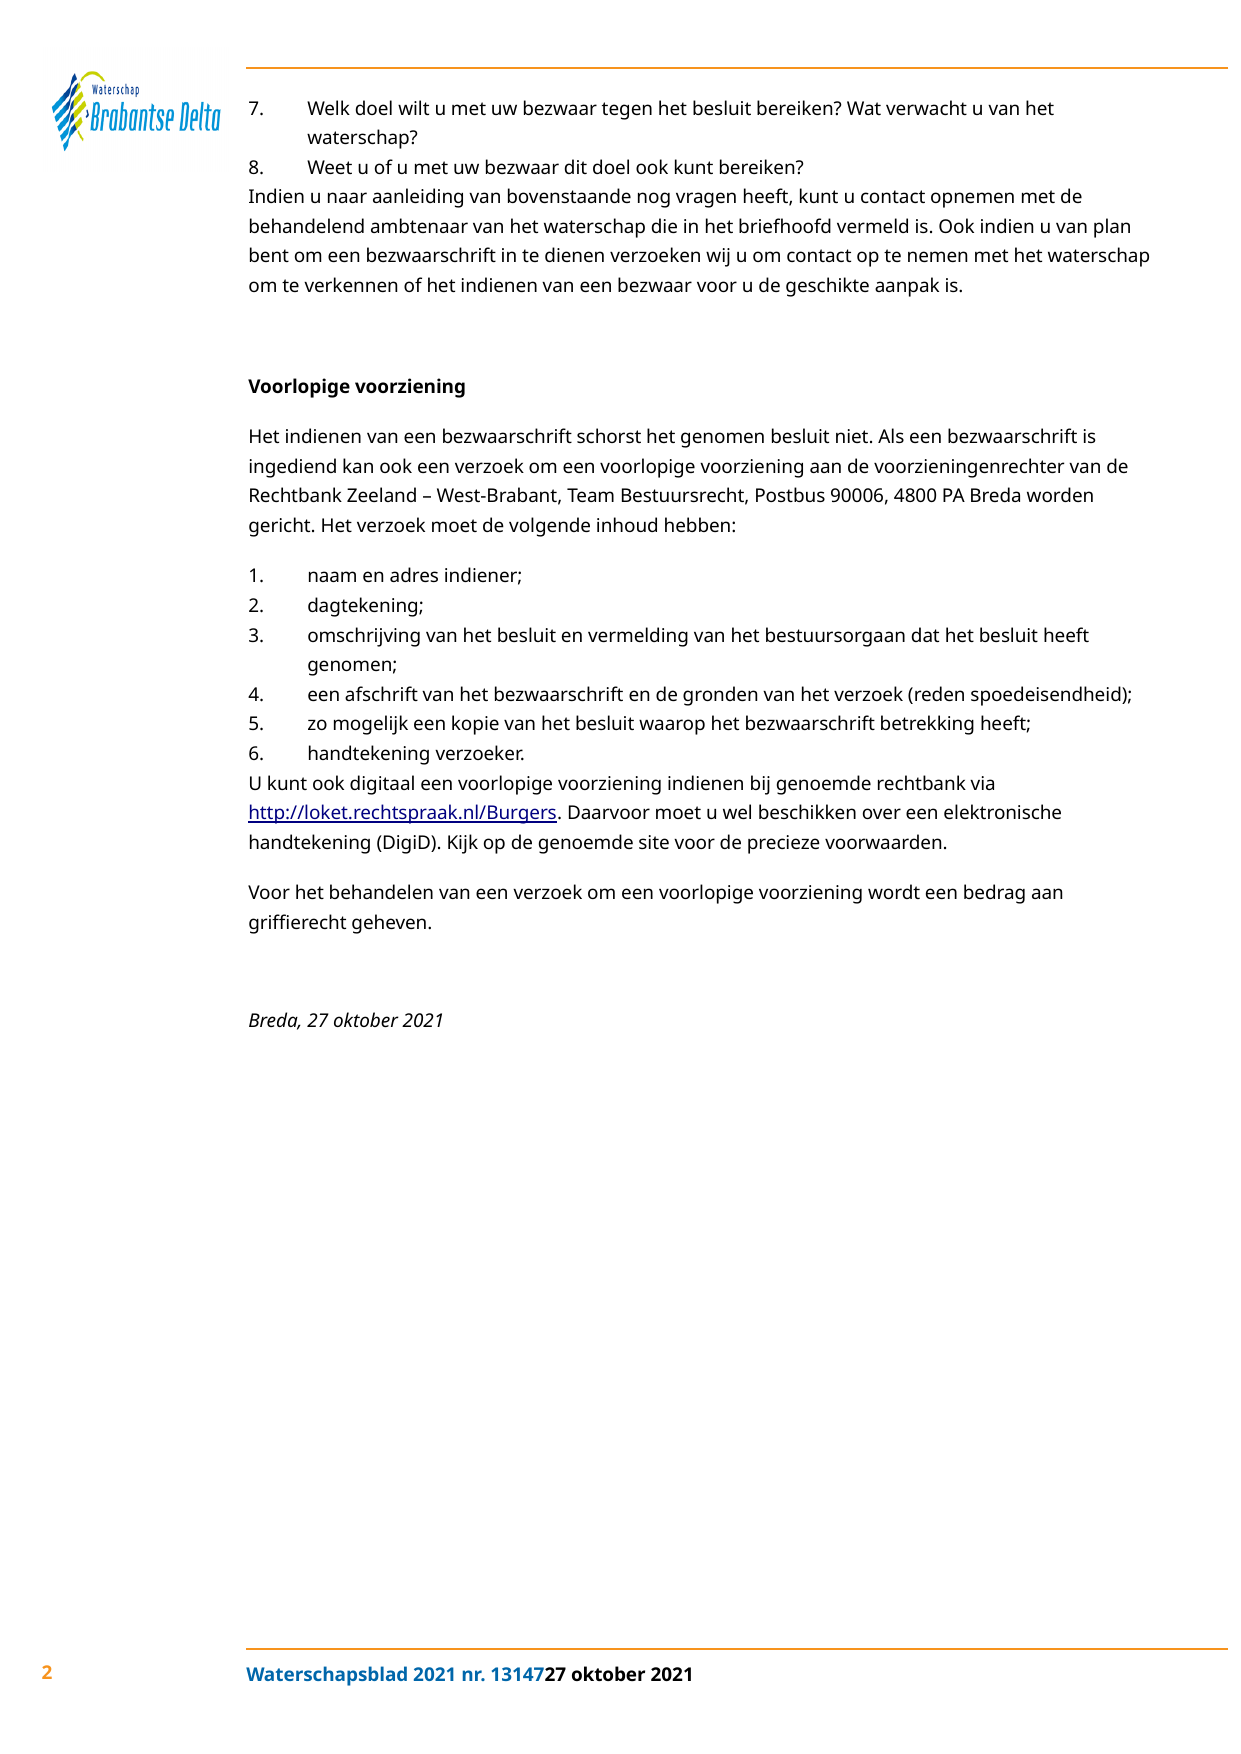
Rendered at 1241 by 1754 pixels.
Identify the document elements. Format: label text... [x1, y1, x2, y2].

text Het indienen van een bezwaarschrift schorst het genomen besluit niet. Als een bezwaarschrift is ingediend kan ook een verzoek om een voorlopige voorziening aan de voorzieningenrechter van de Rechtbank Zeeland – West-Brabant, Team Bestuursrecht, Postbus 90006, 4800 PA Breda worden gericht. Het verzoek moet de volgende inhoud hebben: [248, 423, 1152, 538]
text Voorlopige voorziening [248, 373, 1152, 399]
text U kunt ook digitaal een voorlopige voorziening indienen bij genoemde rechtbank via http://loket.rechtspraak.nl/Burgers. Daarvoor moet u wel beschikken over een elektronische handtekening (DigiD). Kijk op de genoemde site voor de precieze voorwaarden. [248, 770, 1152, 855]
text Indien u naar aanleiding van bovenstaande nog vragen heeft, kunt u contact opnemen met de behandelend ambtenaar van het waterschap die in het briefhoofd vermeld is. Ook indien u van plan bent om een bezwaarschrift in te dienen verzoeken wij u om contact op te nemen met het waterschap om te verkennen of het indienen van een bezwaar voor u de geschikte aanpak is. [248, 183, 1152, 298]
list naam en adres indiener; [248, 563, 1152, 588]
picture [41, 47, 231, 172]
list een afschrift van het bezwaarschrift en de gronden van het verzoek (reden spoedeisendheid); [248, 681, 1152, 707]
list handtekening verzoeker. [248, 740, 1152, 766]
text Breda, 27 oktober 2021 [248, 1007, 1152, 1033]
list zo mogelijk een kopie van het besluit waarop het bezwaarschrift betrekking heeft; [248, 711, 1152, 736]
list Welk doel wilt u met uw bezwaar tegen het besluit bereiken? Wat verwacht u van het waterschap? [248, 95, 1152, 150]
list dagtekening; [248, 592, 1152, 618]
list Weet u of u met uw bezwaar dit doel ook kunt bereiken? [248, 154, 1152, 180]
list omschrijving van het besluit en vermelding van het bestuursorgaan dat het besluit heeft genomen; [248, 622, 1152, 677]
text Voor het behandelen van een verzoek om een voorlopige voorziening wordt een bedrag aan griffierecht geheven. [248, 879, 1152, 935]
